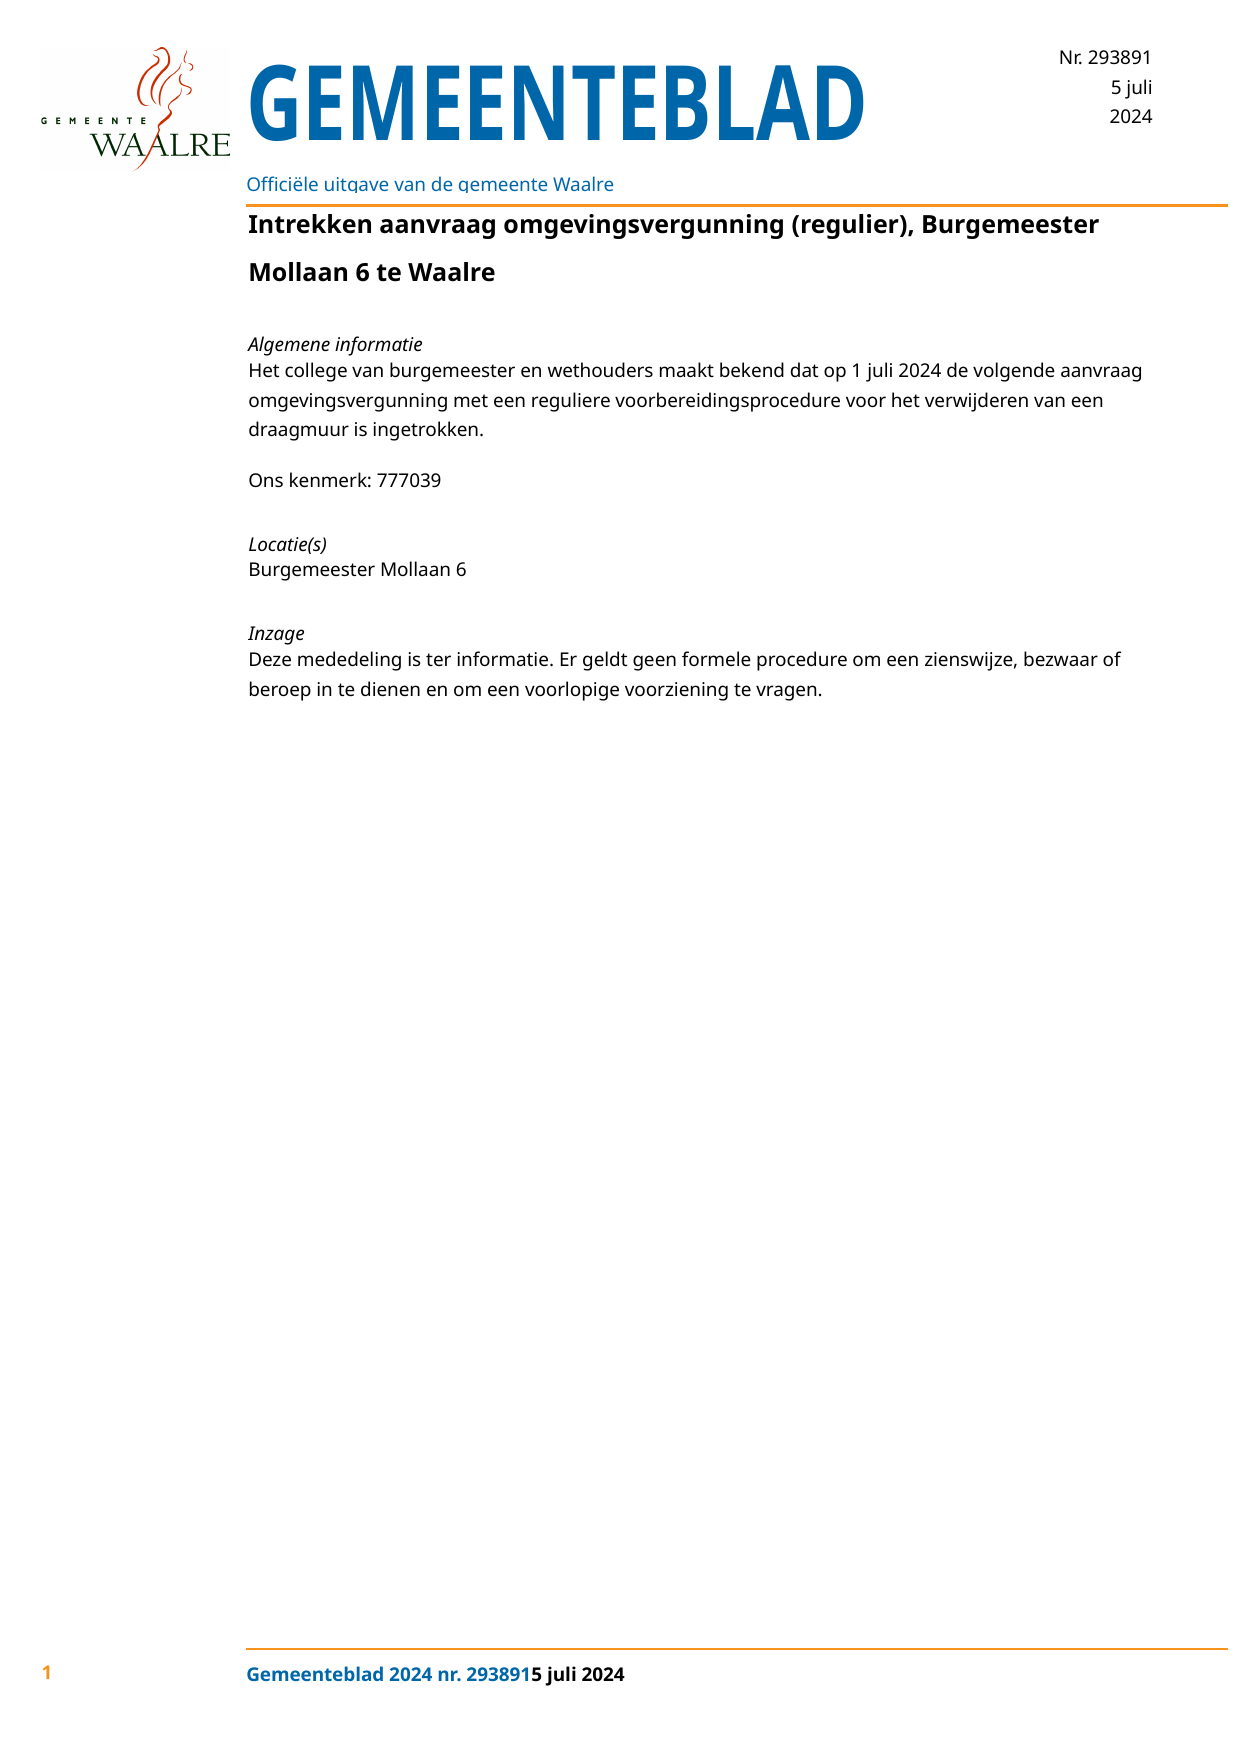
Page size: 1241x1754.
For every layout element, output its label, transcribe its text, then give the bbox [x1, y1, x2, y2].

picture [41, 47, 231, 172]
text Burgemeester Mollaan 6 [248, 556, 1152, 582]
text Intrekken aanvraag omgevingsvergunning (regulier), Burgemeester Mollaan 6 te Waalre [248, 207, 1152, 288]
text Locatie(s) [248, 531, 1152, 556]
text Ons kenmerk: 777039 [248, 467, 1152, 492]
text Algemene informatie [248, 331, 1152, 357]
text Het college van burgemeester en wethouders maakt bekend dat op 1 juli 2024 de volgende aanvraag omgevingsvergunning met een reguliere voorbereidingsprocedure voor het verwijderen van een draagmuur is ingetrokken. [248, 357, 1152, 442]
text Deze mededeling is ter informatie. Er geldt geen formele procedure om een zienswijze, bezwaar of beroep in te dienen en om een voorlopige voorziening te vragen. [248, 646, 1152, 701]
text Inzage [248, 620, 1152, 646]
